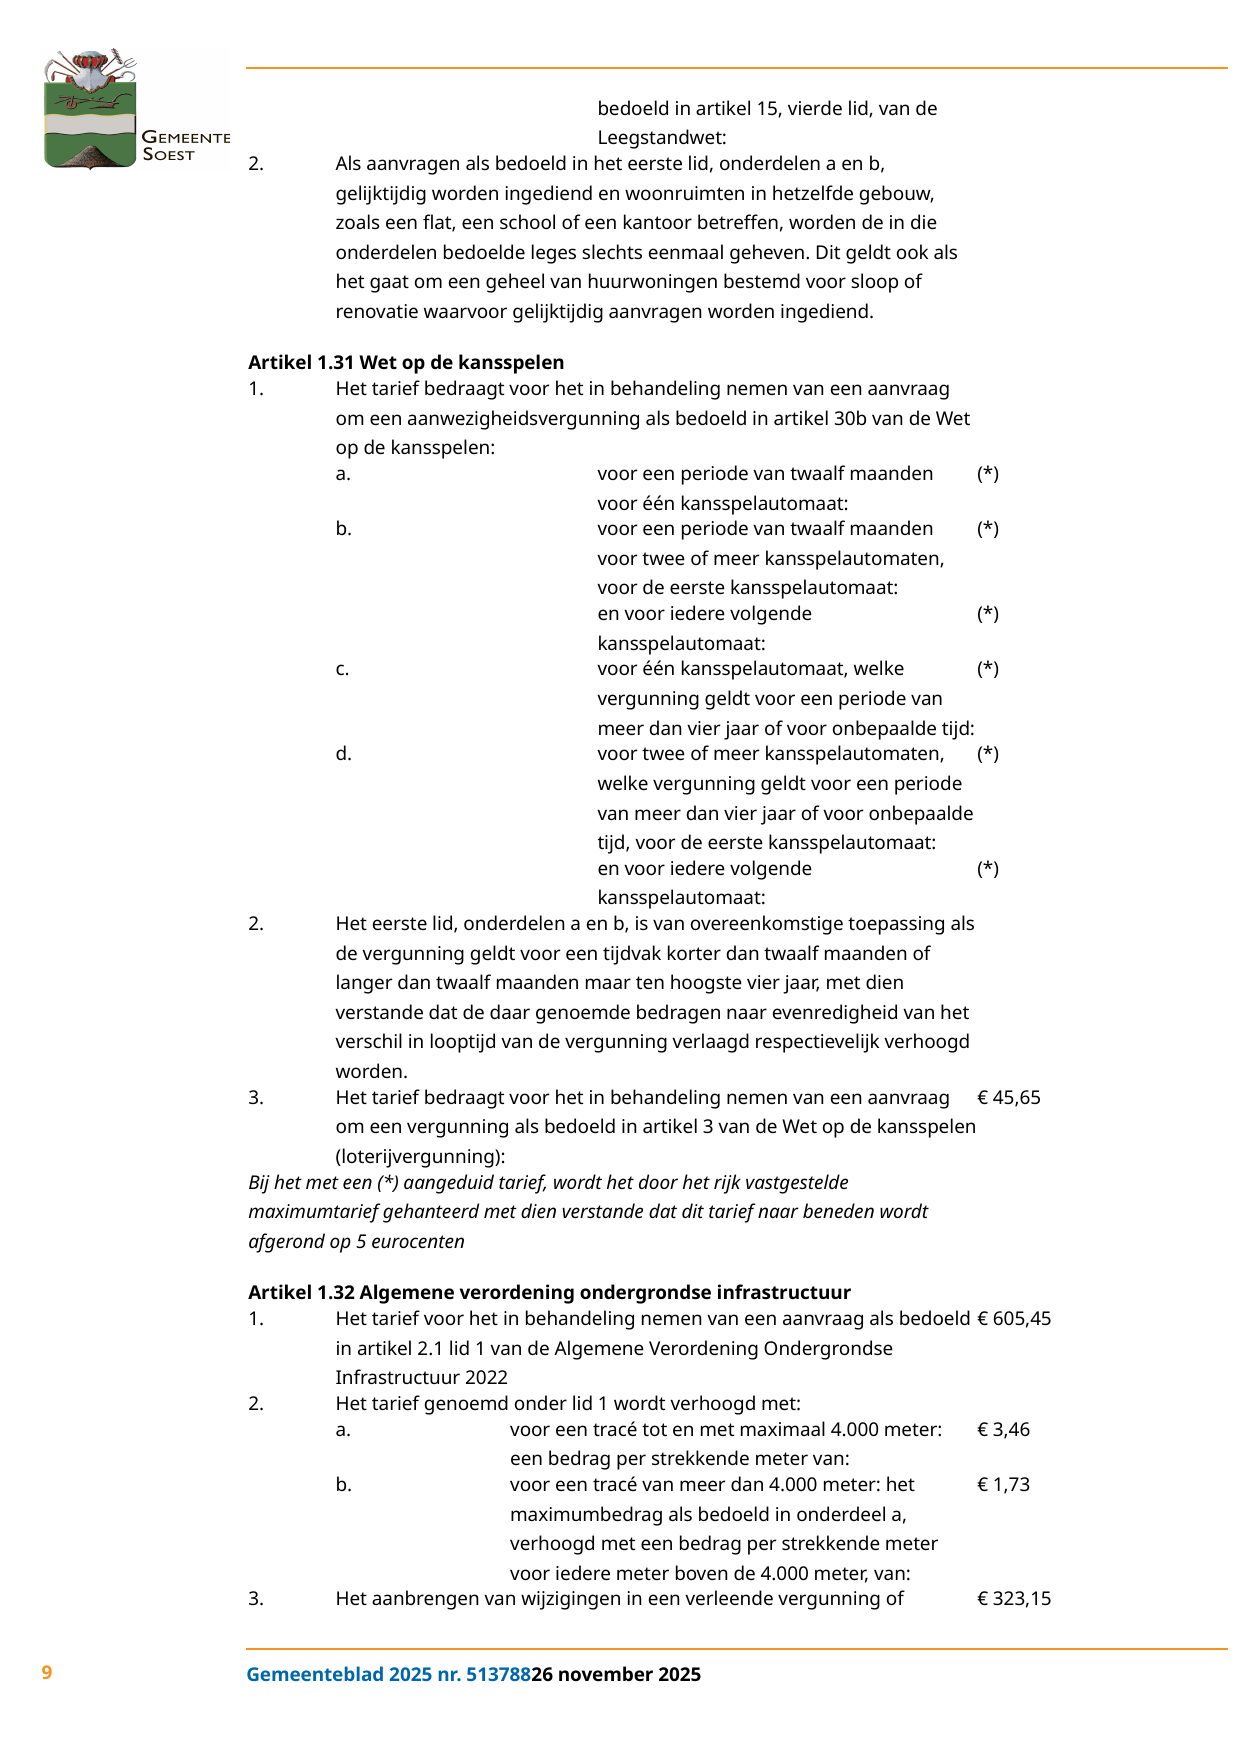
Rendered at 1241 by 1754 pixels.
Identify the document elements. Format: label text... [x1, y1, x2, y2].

table_cell [597, 324, 977, 349]
table_cell [248, 1254, 977, 1279]
table_cell [977, 1254, 1152, 1279]
table_cell a. [335, 1416, 510, 1471]
table_cell (*) [977, 600, 1152, 656]
table_cell [248, 460, 335, 515]
table_cell [977, 1280, 1152, 1305]
table_cell b. [335, 515, 597, 600]
table_cell en voor iedere volgende kansspelautomaat: [597, 600, 977, 656]
table_cell [248, 324, 597, 349]
table_cell d. [335, 741, 597, 855]
table_cell Het tarief bedraagt voor het in behandeling nemen van een aanvraag om een aanwezigheidsvergunning als bedoeld in artikel 30b van de Wet op de kansspelen: [335, 375, 977, 460]
table_cell Artikel 1.32 Algemene verordening ondergrondse infrastructuur [248, 1280, 977, 1305]
table_cell [248, 600, 335, 656]
table_cell [335, 600, 597, 656]
table_cell Het tarief bedraagt voor het in behandeling nemen van een aanvraag om een vergunning als bedoeld in artikel 3 van de Wet op de kansspelen (loterijvergunning): [335, 1084, 977, 1169]
table_cell [335, 855, 597, 910]
table_cell Het tarief voor het in behandeling nemen van een aanvraag als bedoeld in artikel 2.1 lid 1 van de Algemene Verordening Ondergrondse Infrastructuur 2022 [335, 1305, 977, 1390]
table_cell 2. [248, 150, 335, 324]
table_cell [248, 95, 335, 150]
table_cell [248, 515, 335, 600]
table_cell [977, 1169, 1152, 1254]
table_cell € 605,45 [977, 1305, 1152, 1390]
table_cell Als aanvragen als bedoeld in het eerste lid, onderdelen a en b, gelijktijdig worden ingediend en woonruimten in hetzelfde gebouw, zoals een flat, een school of een kantoor betreffen, worden de in die onderdelen bedoelde leges slechts eenmaal geheven. Dit geldt ook als het gaat om een geheel van huurwoningen bestemd voor sloop of renovatie waarvoor gelijktijdig aanvragen worden ingediend. [335, 150, 977, 324]
table_cell 1. [248, 375, 335, 460]
table_cell voor één kansspelautomaat, welke vergunning geldt voor een periode van meer dan vier jaar of voor onbepaalde tijd: [597, 656, 977, 741]
table_cell (*) [977, 460, 1152, 515]
table_cell [248, 741, 335, 855]
table_cell [248, 855, 335, 910]
table_cell € 45,65 [977, 1084, 1152, 1169]
table_cell en voor iedere volgende kansspelautomaat: [597, 855, 977, 910]
table_cell [977, 95, 1152, 150]
table_cell 3. [248, 1586, 335, 1611]
table_cell voor twee of meer kansspelautomaten, welke vergunning geldt voor een periode van meer dan vier jaar of voor onbepaalde tijd, voor de eerste kansspelautomaat: [597, 741, 977, 855]
table_cell (*) [977, 855, 1152, 910]
table_cell [977, 910, 1152, 1084]
table_cell 2. [248, 1390, 335, 1416]
table_cell bedoeld in artikel 15, vierde lid, van de Leegstandwet: [597, 95, 977, 150]
table_cell [248, 1416, 335, 1471]
table_cell Bij het met een (*) aangeduid tarief, wordt het door het rijk vastgestelde maximumtarief gehanteerd met dien verstande dat dit tarief naar beneden wordt afgerond op 5 eurocenten [248, 1169, 977, 1254]
table_cell c. [335, 656, 597, 741]
table_cell [977, 1390, 1152, 1416]
table_cell Het tarief genoemd onder lid 1 wordt verhoogd met: [335, 1390, 977, 1416]
table_cell € 3,46 [977, 1416, 1152, 1471]
table_cell Het eerste lid, onderdelen a en b, is van overeenkomstige toepassing als de vergunning geldt voor een tijdvak korter dan twaalf maanden of langer dan twaalf maanden maar ten hoogste vier jaar, met dien verstande dat de daar genoemde bedragen naar evenredigheid van het verschil in looptijd van de vergunning verlaagd respectievelijk verhoogd worden. [335, 910, 977, 1084]
table_cell b. [335, 1471, 510, 1586]
table_cell 3. [248, 1084, 335, 1169]
table_cell € 1,73 [977, 1471, 1152, 1586]
table_cell [977, 324, 1152, 349]
table_cell (*) [977, 656, 1152, 741]
table_cell voor een periode van twaalf maanden voor één kansspelautomaat: [597, 460, 977, 515]
table_cell voor een tracé van meer dan 4.000 meter: het maximumbedrag als bedoeld in onderdeel a, verhoogd met een bedrag per strekkende meter voor iedere meter boven de 4.000 meter, van: [510, 1471, 977, 1586]
table_cell 2. [248, 910, 335, 1084]
table_cell [248, 1471, 335, 1586]
table_cell 1. [248, 1305, 335, 1390]
table_cell [977, 150, 1152, 324]
table_cell (*) [977, 741, 1152, 855]
table_cell voor een periode van twaalf maanden voor twee of meer kansspelautomaten, voor de eerste kansspelautomaat: [597, 515, 977, 600]
table_cell [248, 656, 335, 741]
table_cell [977, 375, 1152, 460]
picture [41, 47, 231, 172]
table_cell (*) [977, 515, 1152, 600]
table_cell € 323,15 [977, 1586, 1152, 1611]
table_cell [977, 350, 1152, 375]
table_cell Artikel 1.31 Wet op de kansspelen [248, 350, 977, 375]
table_cell voor een tracé tot en met maximaal 4.000 meter: een bedrag per strekkende meter van: [510, 1416, 977, 1471]
table_cell Het aanbrengen van wijzigingen in een verleende vergunning of [335, 1586, 977, 1611]
table_cell [335, 95, 597, 150]
table_cell a. [335, 460, 597, 515]
